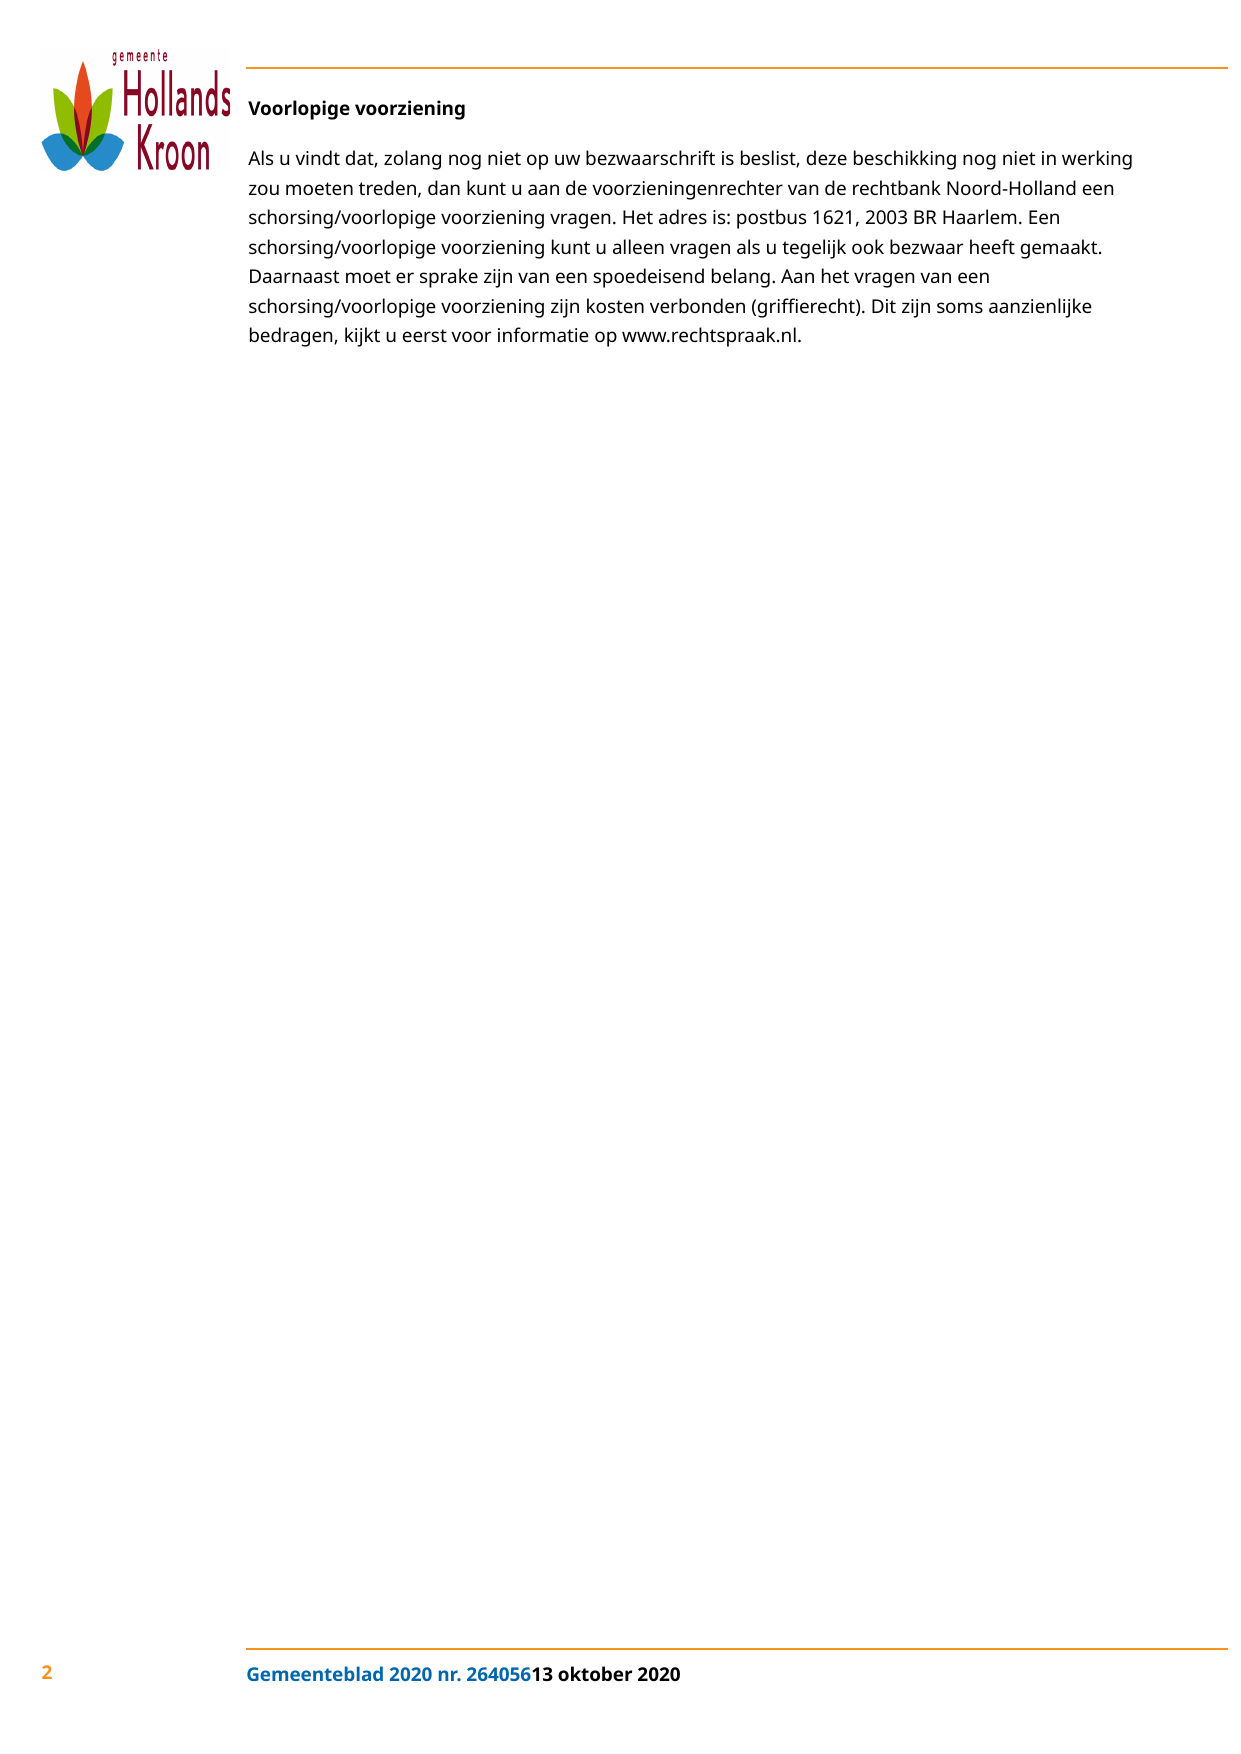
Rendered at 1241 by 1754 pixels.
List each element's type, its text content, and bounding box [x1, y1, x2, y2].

picture [41, 47, 231, 172]
text Voorlopige voorziening [248, 95, 1152, 121]
text Als u vindt dat, zolang nog niet op uw bezwaarschrift is beslist, deze beschikking nog niet in werking zou moeten treden, dan kunt u aan de voorzieningenrechter van de rechtbank Noord-Holland een schorsing/voorlopige voorziening vragen. Het adres is: postbus 1621, 2003 BR Haarlem. Een schorsing/voorlopige voorziening kunt u alleen vragen als u tegelijk ook bezwaar heeft gemaakt. Daarnaast moet er sprake zijn van een spoedeisend belang. Aan het vragen van een schorsing/voorlopige voorziening zijn kosten verbonden (griffierecht). Dit zijn soms aanzienlijke bedragen, kijkt u eerst voor informatie op www.rechtspraak.nl. [248, 145, 1152, 348]
